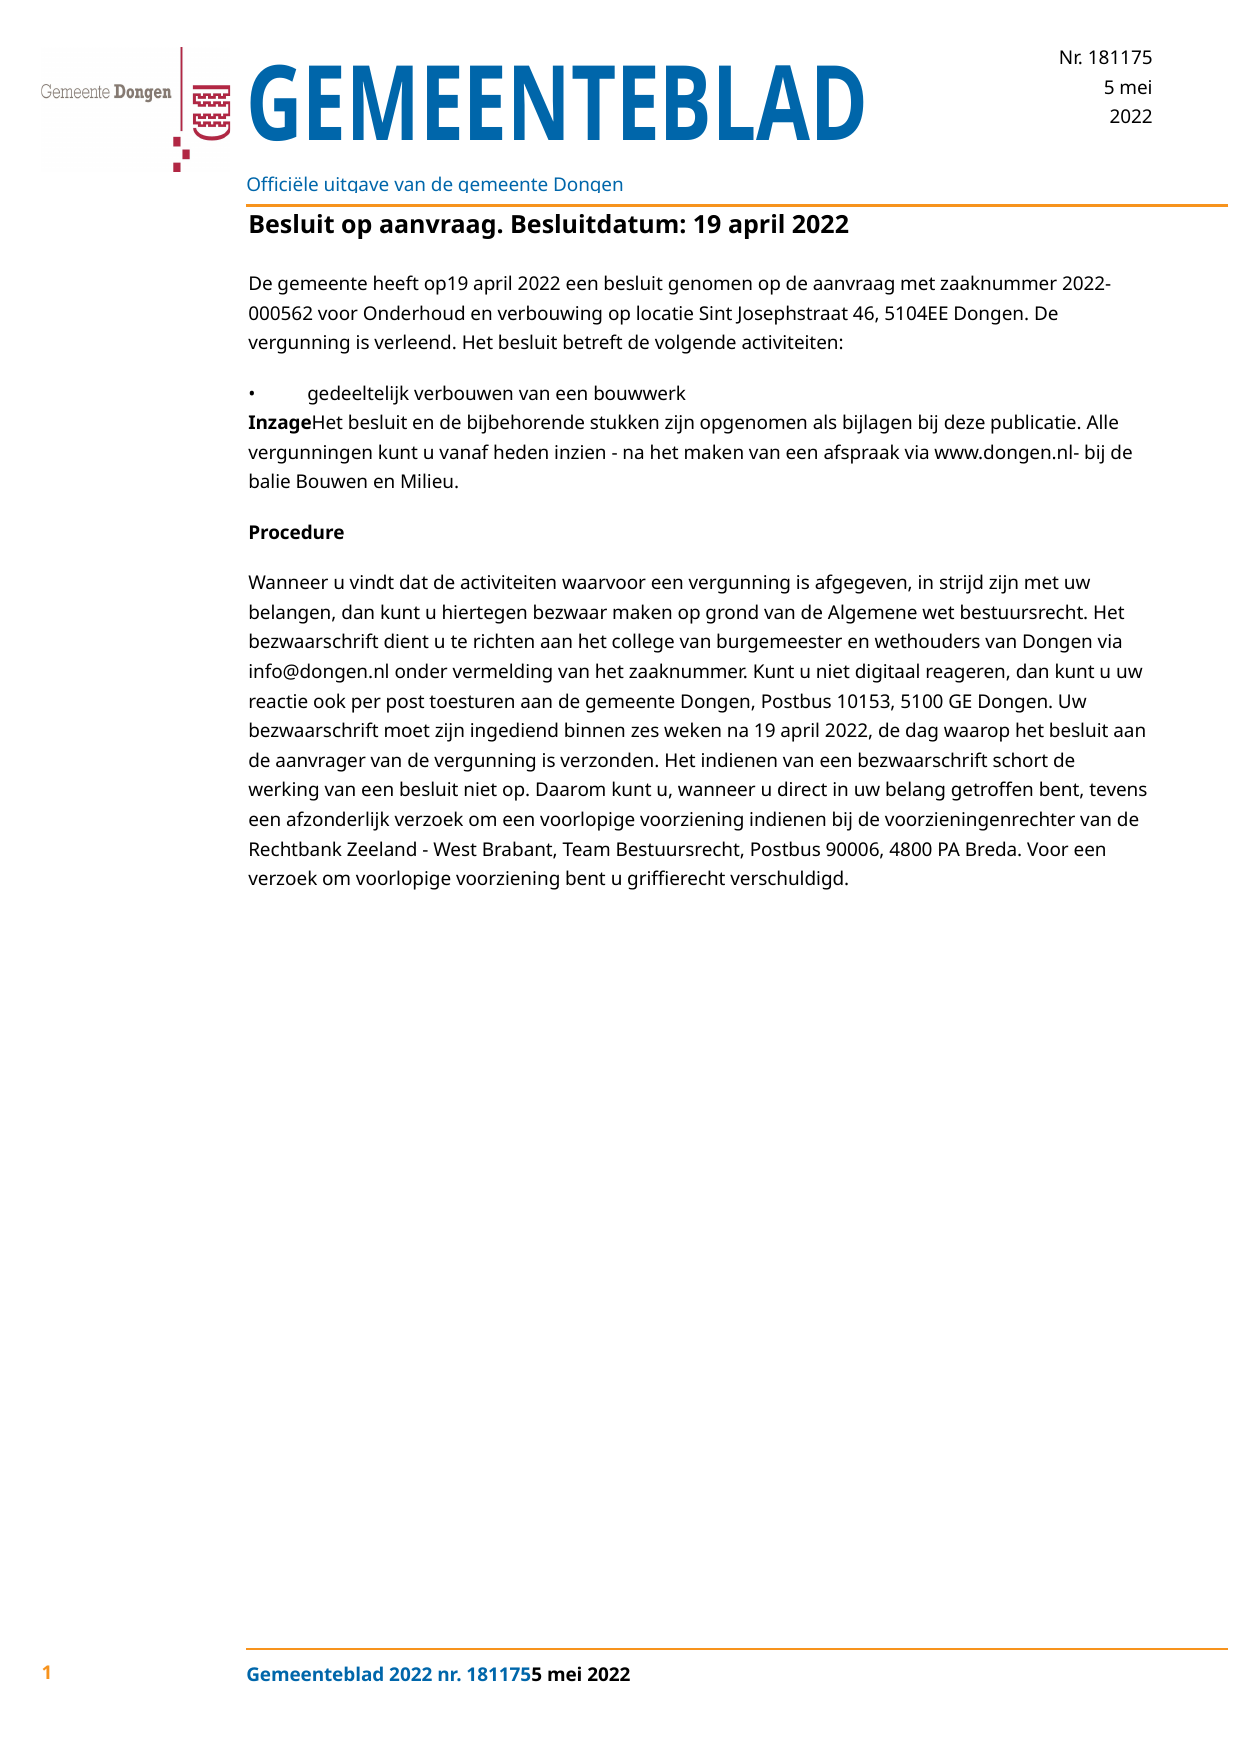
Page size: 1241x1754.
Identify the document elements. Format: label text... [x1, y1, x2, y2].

text Wanneer u vindt dat de activiteiten waarvoor een vergunning is afgegeven, in strijd zijn met uw belangen, dan kunt u hiertegen bezwaar maken op grond van de Algemene wet bestuursrecht. Het bezwaarschrift dient u te richten aan het college van burgemeester en wethouders van Dongen via info@dongen.nl onder vermelding van het zaaknummer. Kunt u niet digitaal reageren, dan kunt u uw reactie ook per post toesturen aan de gemeente Dongen, Postbus 10153, 5100 GE Dongen. Uw bezwaarschrift moet zijn ingediend binnen zes weken na 19 april 2022, de dag waarop het besluit aan de aanvrager van de vergunning is verzonden. Het indienen van een bezwaarschrift schort de werking van een besluit niet op. Daarom kunt u, wanneer u direct in uw belang getroffen bent, tevens een afzonderlijk verzoek om een voorlopige voorziening indienen bij de voorzieningenrechter van de Rechtbank Zeeland - West Brabant, Team Bestuursrecht, Postbus 90006, 4800 PA Breda. Voor een verzoek om voorlopige voorziening bent u griffierecht verschuldigd. [248, 569, 1152, 891]
picture [41, 47, 231, 172]
list gedeeltelijk verbouwen van een bouwwerk [248, 380, 1152, 406]
text Besluit op aanvraag. Besluitdatum: 19 april 2022 [248, 207, 1152, 241]
text De gemeente heeft op19 april 2022 een besluit genomen op de aanvraag met zaaknummer 2022-000562 voor Onderhoud en verbouwing op locatie Sint Josephstraat 46, 5104EE Dongen. De vergunning is verleend. Het besluit betreft de volgende activiteiten: [248, 270, 1152, 355]
text InzageHet besluit en de bijbehorende stukken zijn opgenomen als bijlagen bij deze publicatie. Alle vergunningen kunt u vanaf heden inzien - na het maken van een afspraak via www.dongen.nl- bij de balie Bouwen en Milieu. [248, 409, 1152, 494]
text Procedure [248, 519, 1152, 545]
